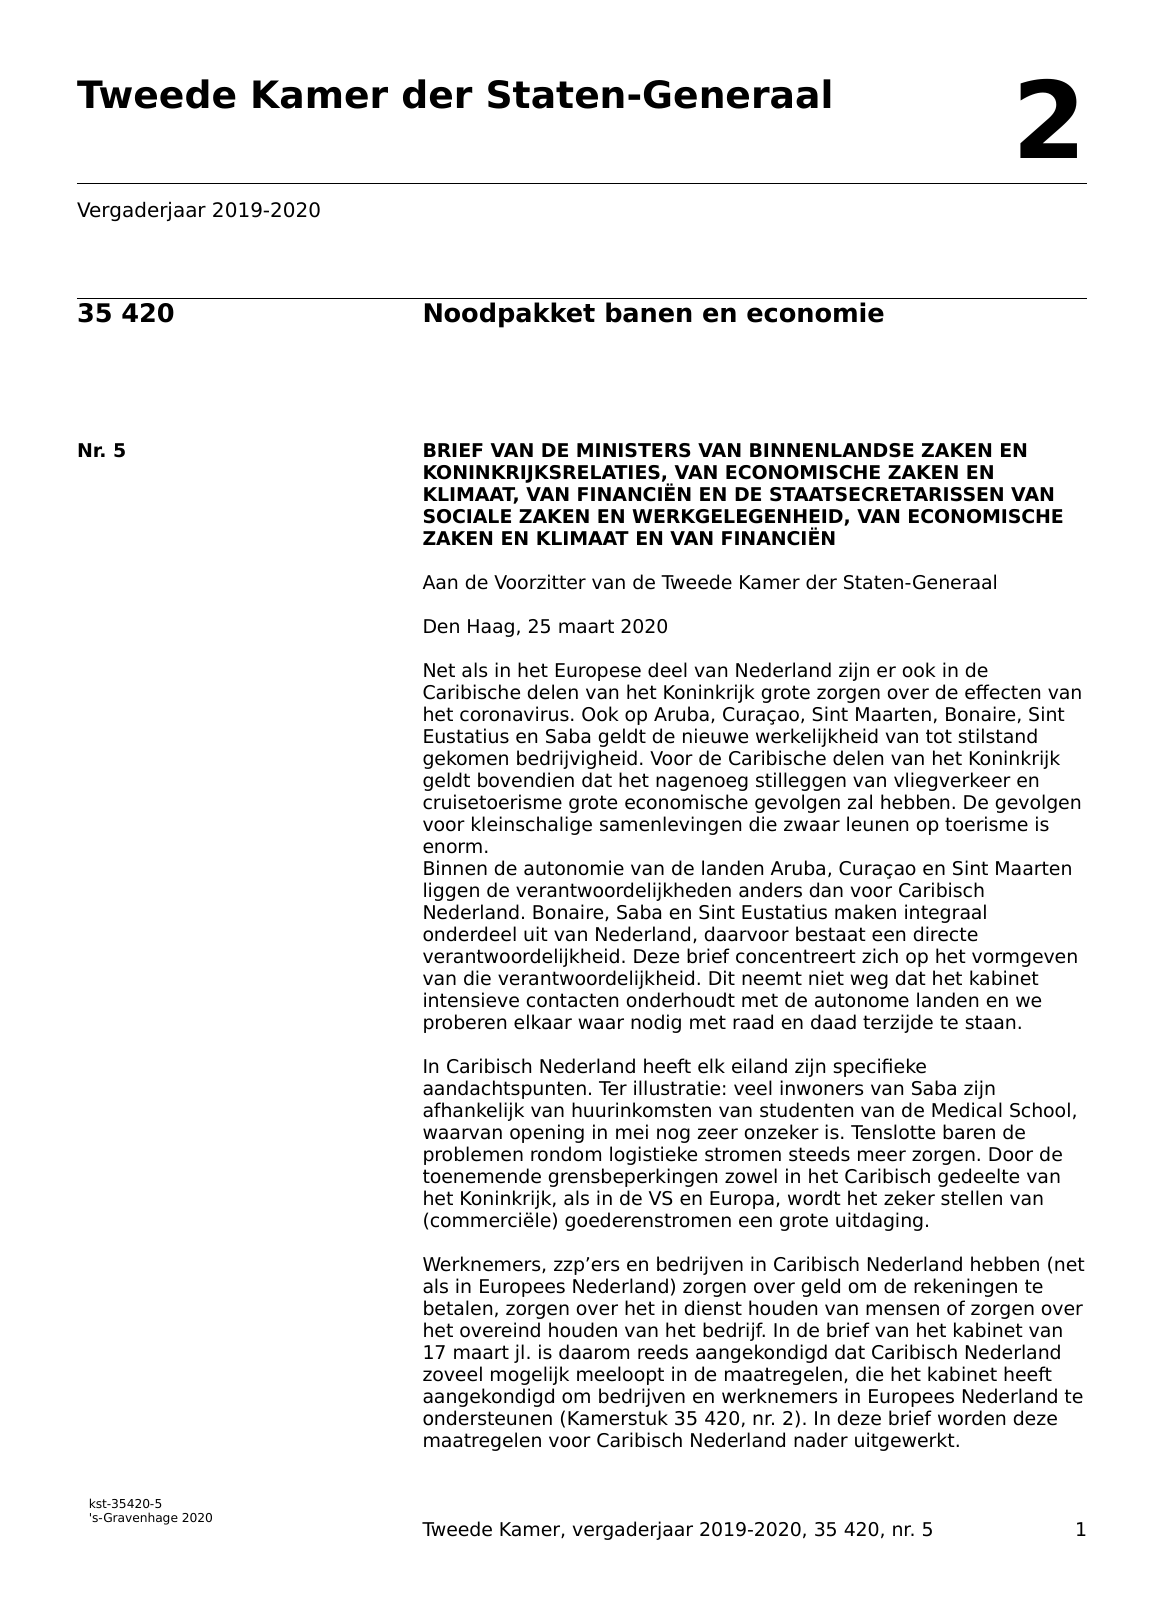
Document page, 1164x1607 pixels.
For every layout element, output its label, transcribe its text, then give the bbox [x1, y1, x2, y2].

text Den Haag, 25 maart 2020 [422, 616, 1087, 638]
text 's-Gravenhage 2020 [88, 1511, 323, 1525]
text kst-35420-5 [88, 1497, 323, 1511]
text Werknemers, zzp’ers en bedrijven in Caribisch Nederland hebben (net als in Europees Nederland) zorgen over geld om de rekeningen te betalen, zorgen over het in dienst houden van mensen of zorgen over het overeind houden van het bedrijf. In de brief van het kabinet van 17 maart jl. is daarom reeds aangekondigd dat Caribisch Nederland zoveel mogelijk meeloopt in de maatregelen, die het kabinet heeft aangekondigd om bedrijven en werknemers in Europees Nederland te ondersteunen (Kamerstuk 35 420, nr. 2). In deze brief worden deze maatregelen voor Caribisch Nederland nader uitgewerkt. [422, 1254, 1087, 1452]
table_cell Vergaderjaar 2019-2020 [77, 184, 1087, 298]
text Net als in het Europese deel van Nederland zijn er ook in de Caribische delen van het Koninkrijk grote zorgen over de effecten van het coronavirus. Ook op Aruba, Curaçao, Sint Maarten, Bonaire, Sint Eustatius en Saba geldt de nieuwe werkelijkheid van tot stilstand gekomen bedrijvigheid. Voor de Caribische delen van het Koninkrijk geldt bovendien dat het nagenoeg stilleggen van vliegverkeer en cruisetoerisme grote economische gevolgen zal hebben. De gevolgen voor kleinschalige samenlevingen die zwaar leunen op toerisme is enorm. [422, 660, 1087, 858]
table_header 2 [886, 59, 1087, 183]
subtitle Nr. 5 BRIEF VAN DE MINISTERS VAN BINNENLANDSE ZAKEN EN KONINKRIJKSRELATIES, VAN ECONOMISCHE ZAKEN EN KLIMAAT, VAN FINANCIËN EN DE STAATSECRETARISSEN VAN SOCIALE ZAKEN EN WERKGELEGENHEID, VAN ECONOMISCHE ZAKEN EN KLIMAAT EN VAN FINANCIËN [77, 440, 1087, 549]
table_header Tweede Kamer der Staten-Generaal [77, 59, 886, 183]
text Aan de Voorzitter van de Tweede Kamer der Staten-Generaal [422, 572, 1087, 594]
text Binnen de autonomie van de landen Aruba, Curaçao en Sint Maarten liggen de verantwoordelijkheden anders dan voor Caribisch Nederland. Bonaire, Saba en Sint Eustatius maken integraal onderdeel uit van Nederland, daarvoor bestaat een directe verantwoordelijkheid. Deze brief concentreert zich op het vormgeven van die verantwoordelijkheid. Dit neemt niet weg dat het kabinet intensieve contacten onderhoudt met de autonome landen en we proberen elkaar waar nodig met raad en daad terzijde te staan. [422, 858, 1087, 1034]
text In Caribisch Nederland heeft elk eiland zijn specifieke aandachtspunten. Ter illustratie: veel inwoners van Saba zijn afhankelijk van huurinkomsten van studenten van de Medical School, waarvan opening in mei nog zeer onzeker is. Tenslotte baren de problemen rondom logistieke stromen steeds meer zorgen. Door de toenemende grensbeperkingen zowel in het Caribisch gedeelte van het Koninkrijk, als in de VS en Europa, wordt het zeker stellen van (commerciële) goederenstromen een grote uitdaging. [422, 1056, 1087, 1232]
subtitle 35 420 Noodpakket banen en economie [77, 299, 1087, 329]
